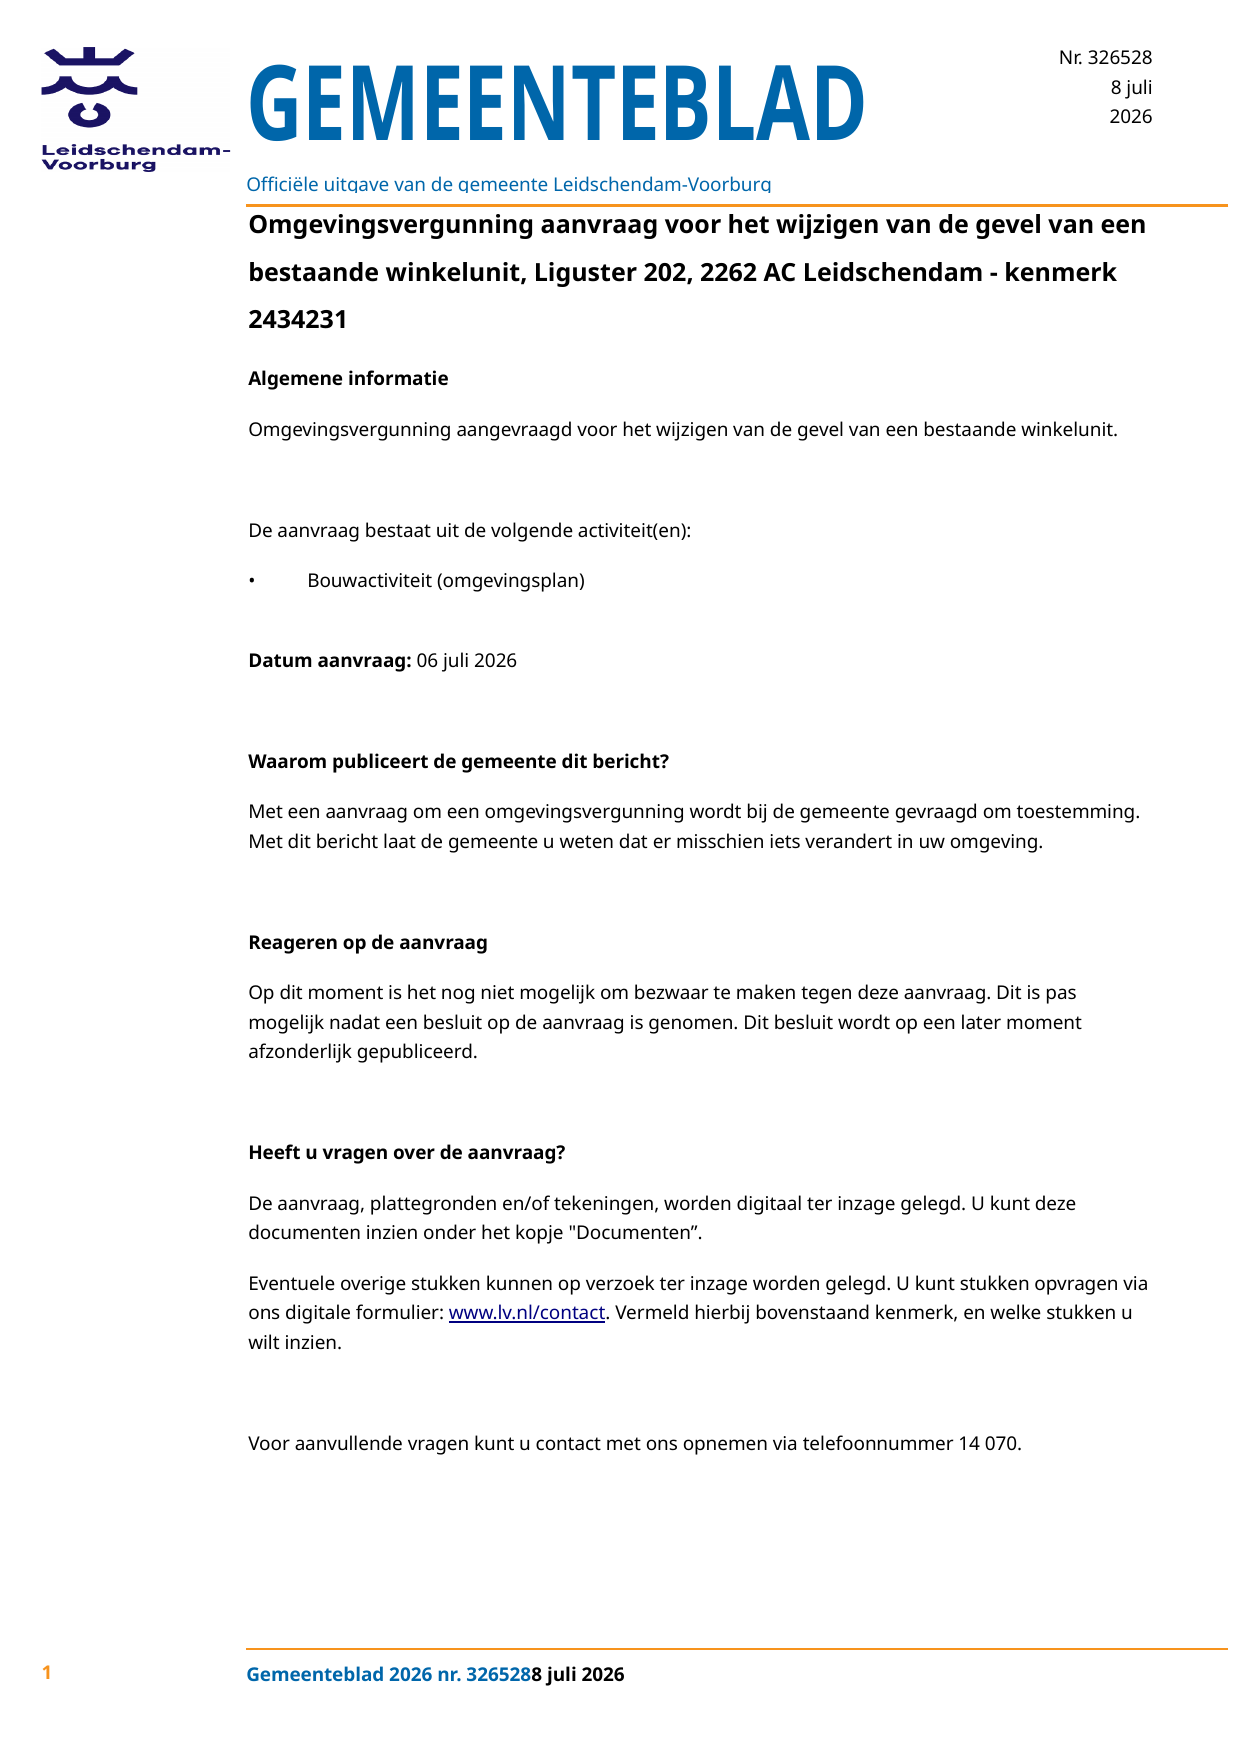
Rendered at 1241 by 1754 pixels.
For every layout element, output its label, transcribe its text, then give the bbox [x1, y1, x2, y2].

text De aanvraag, plattegronden en/of tekeningen, worden digitaal ter inzage gelegd. U kunt deze documenten inzien onder het kopje "Documenten”. [248, 1190, 1152, 1245]
list Bouwactiviteit (omgevingsplan) [248, 567, 1152, 593]
text Eventuele overige stukken kunnen op verzoek ter inzage worden gelegd. U kunt stukken opvragen via ons digitale formulier: www.lv.nl/contact. Vermeld hierbij bovenstaand kenmerk, en welke stukken u wilt inzien. [248, 1270, 1152, 1354]
text Omgevingsvergunning aanvraag voor het wijzigen van de gevel van een bestaande winkelunit, Liguster 202, 2262 AC Leidschendam - kenmerk 2434231 [248, 207, 1152, 336]
text De aanvraag bestaat uit de volgende activiteit(en): [248, 517, 1152, 542]
text Voor aanvullende vragen kunt u contact met ons opnemen via telefoonnummer 14 070. [248, 1430, 1152, 1455]
text Algemene informatie [248, 366, 1152, 391]
text Datum aanvraag: 06 juli 2026 [248, 647, 1152, 673]
text Heeft u vragen over de aanvraag? [248, 1139, 1152, 1165]
picture [41, 47, 231, 172]
text Reageren op de aanvraag [248, 929, 1152, 954]
text Met een aanvraag om een omgevingsvergunning wordt bij de gemeente gevraagd om toestemming. Met dit bericht laat de gemeente u weten dat er misschien iets verandert in uw omgeving. [248, 798, 1152, 854]
text Omgevingsvergunning aangevraagd voor het wijzigen van de gevel van een bestaande winkelunit. [248, 416, 1152, 442]
text Waarom publiceert de gemeente dit bericht? [248, 748, 1152, 774]
text Op dit moment is het nog niet mogelijk om bezwaar te maken tegen deze aanvraag. Dit is pas mogelijk nadat een besluit op de aanvraag is genomen. Dit besluit wordt op een later moment afzonderlijk gepubliceerd. [248, 979, 1152, 1064]
